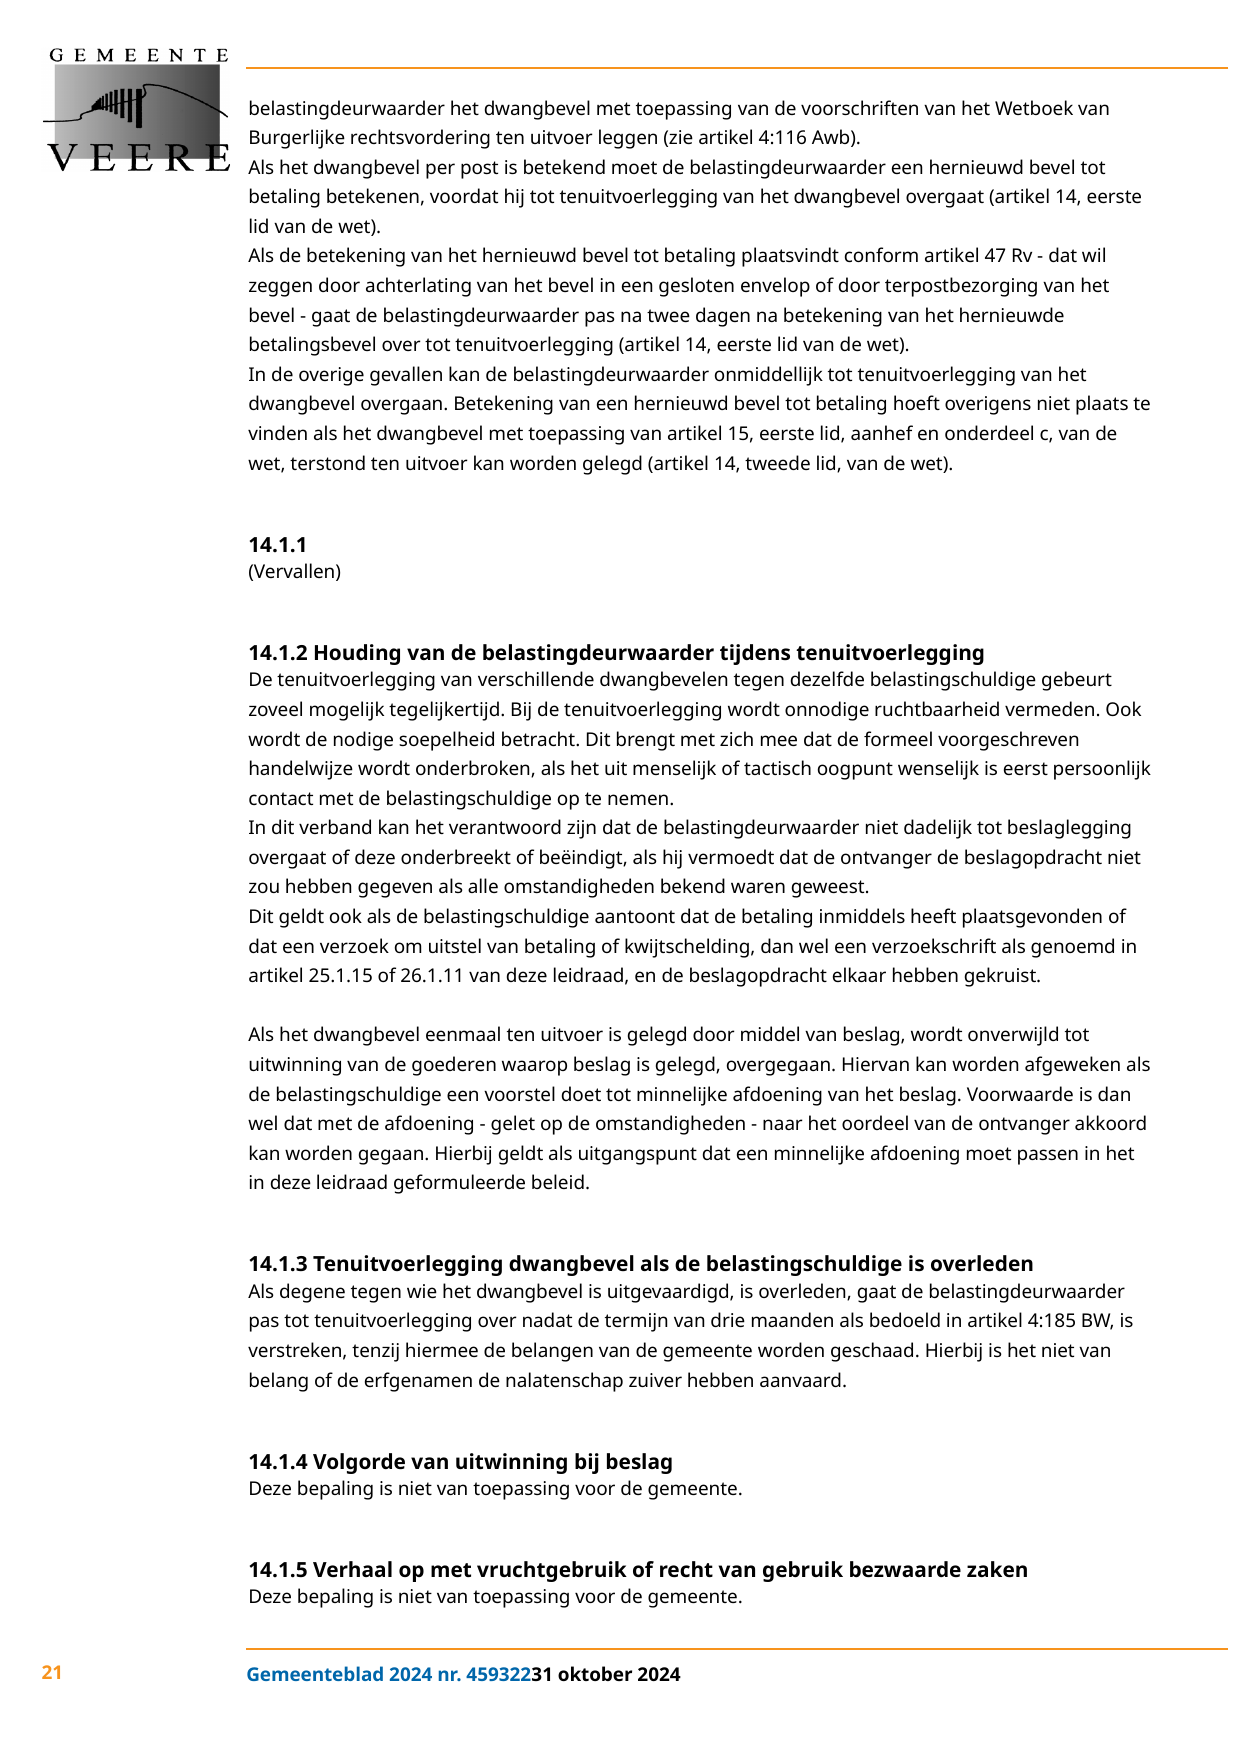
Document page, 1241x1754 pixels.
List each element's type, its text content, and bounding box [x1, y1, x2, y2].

text De tenuitvoerlegging van verschillende dwangbevelen tegen dezelfde belastingschuldige gebeurt zoveel mogelijk tegelijkertijd. Bij de tenuitvoerlegging wordt onnodige ruchtbaarheid vermeden. Ook wordt de nodige soepelheid betracht. Dit brengt met zich mee dat de formeel voorgeschreven handelwijze wordt onderbroken, als het uit menselijk of tactisch oogpunt wenselijk is eerst persoonlijk contact met de belastingschuldige op te nemen. [248, 667, 1152, 811]
text In de overige gevallen kan de belastingdeurwaarder onmiddellijk tot tenuitvoerlegging van het dwangbevel overgaan. Betekening van een hernieuwd bevel tot betaling hoeft overigens niet plaats te vinden als het dwangbevel met toepassing van artikel 15, eerste lid, aanhef en onderdeel c, van de wet, terstond ten uitvoer kan worden gelegd (artikel 14, tweede lid, van de wet). [248, 361, 1152, 476]
text Deze bepaling is niet van toepassing voor de gemeente. [248, 1475, 1152, 1501]
text 14.1.2 Houding van de belastingdeurwaarder tijdens tenuitvoerlegging [248, 638, 1152, 667]
text Als het dwangbevel eenmaal ten uitvoer is gelegd door middel van beslag, wordt onverwijld tot uitwinning van de goederen waarop beslag is gelegd, overgegaan. Hiervan kan worden afgeweken als de belastingschuldige een voorstel doet tot minnelijke afdoening van het beslag. Voorwaarde is dan wel dat met de afdoening - gelet op de omstandigheden - naar het oordeel van de ontvanger akkoord kan worden gegaan. Hierbij geldt als uitgangspunt dat een minnelijke afdoening moet passen in het in deze leidraad geformuleerde beleid. [248, 1022, 1152, 1195]
text Als de betekening van het hernieuwd bevel tot betaling plaatsvindt conform artikel 47 Rv - dat wil zeggen door achterlating van het bevel in een gesloten envelop of door terpostbezorging van het bevel - gaat de belastingdeurwaarder pas na twee dagen na betekening van het hernieuwde betalingsbevel over tot tenuitvoerlegging (artikel 14, eerste lid van de wet). [248, 243, 1152, 357]
text 14.1.1 [248, 530, 1152, 558]
text In dit verband kan het verantwoord zijn dat de belastingdeurwaarder niet dadelijk tot beslaglegging overgaat of deze onderbreekt of beëindigt, als hij vermoedt dat de ontvanger de beslagopdracht niet zou hebben gegeven als alle omstandigheden bekend waren geweest. [248, 814, 1152, 899]
text 14.1.3 Tenuitvoerlegging dwangbevel als de belastingschuldige is overleden [248, 1249, 1152, 1278]
text Als degene tegen wie het dwangbevel is uitgevaardigd, is overleden, gaat de belastingdeurwaarder pas tot tenuitvoerlegging over nadat de termijn van drie maanden als bedoeld in artikel 4:185 BW, is verstreken, tenzij hiermee de belangen van de gemeente worden geschaad. Hierbij is het niet van belang of de erfgenamen de nalatenschap zuiver hebben aanvaard. [248, 1278, 1152, 1392]
text 14.1.5 Verhaal op met vruchtgebruik of recht van gebruik bezwaarde zaken [248, 1555, 1152, 1584]
text Dit geldt ook als de belastingschuldige aantoont dat de betaling inmiddels heeft plaatsgevonden of dat een verzoek om uitstel van betaling of kwijtschelding, dan wel een verzoekschrift als genoemd in artikel 25.1.15 of 26.1.11 van deze leidraad, en de beslagopdracht elkaar hebben gekruist. [248, 903, 1152, 988]
text (Vervallen) [248, 558, 1152, 584]
text belastingdeurwaarder het dwangbevel met toepassing van de voorschriften van het Wetboek van Burgerlijke rechtsvordering ten uitvoer leggen (zie artikel 4:116 Awb). [248, 95, 1152, 150]
picture [41, 47, 231, 172]
text Als het dwangbevel per post is betekend moet de belastingdeurwaarder een hernieuwd bevel tot betaling betekenen, voordat hij tot tenuitvoerlegging van het dwangbevel overgaat (artikel 14, eerste lid van de wet). [248, 154, 1152, 239]
text Deze bepaling is niet van toepassing voor de gemeente. [248, 1584, 1152, 1609]
text 14.1.4 Volgorde van uitwinning bij beslag [248, 1447, 1152, 1475]
